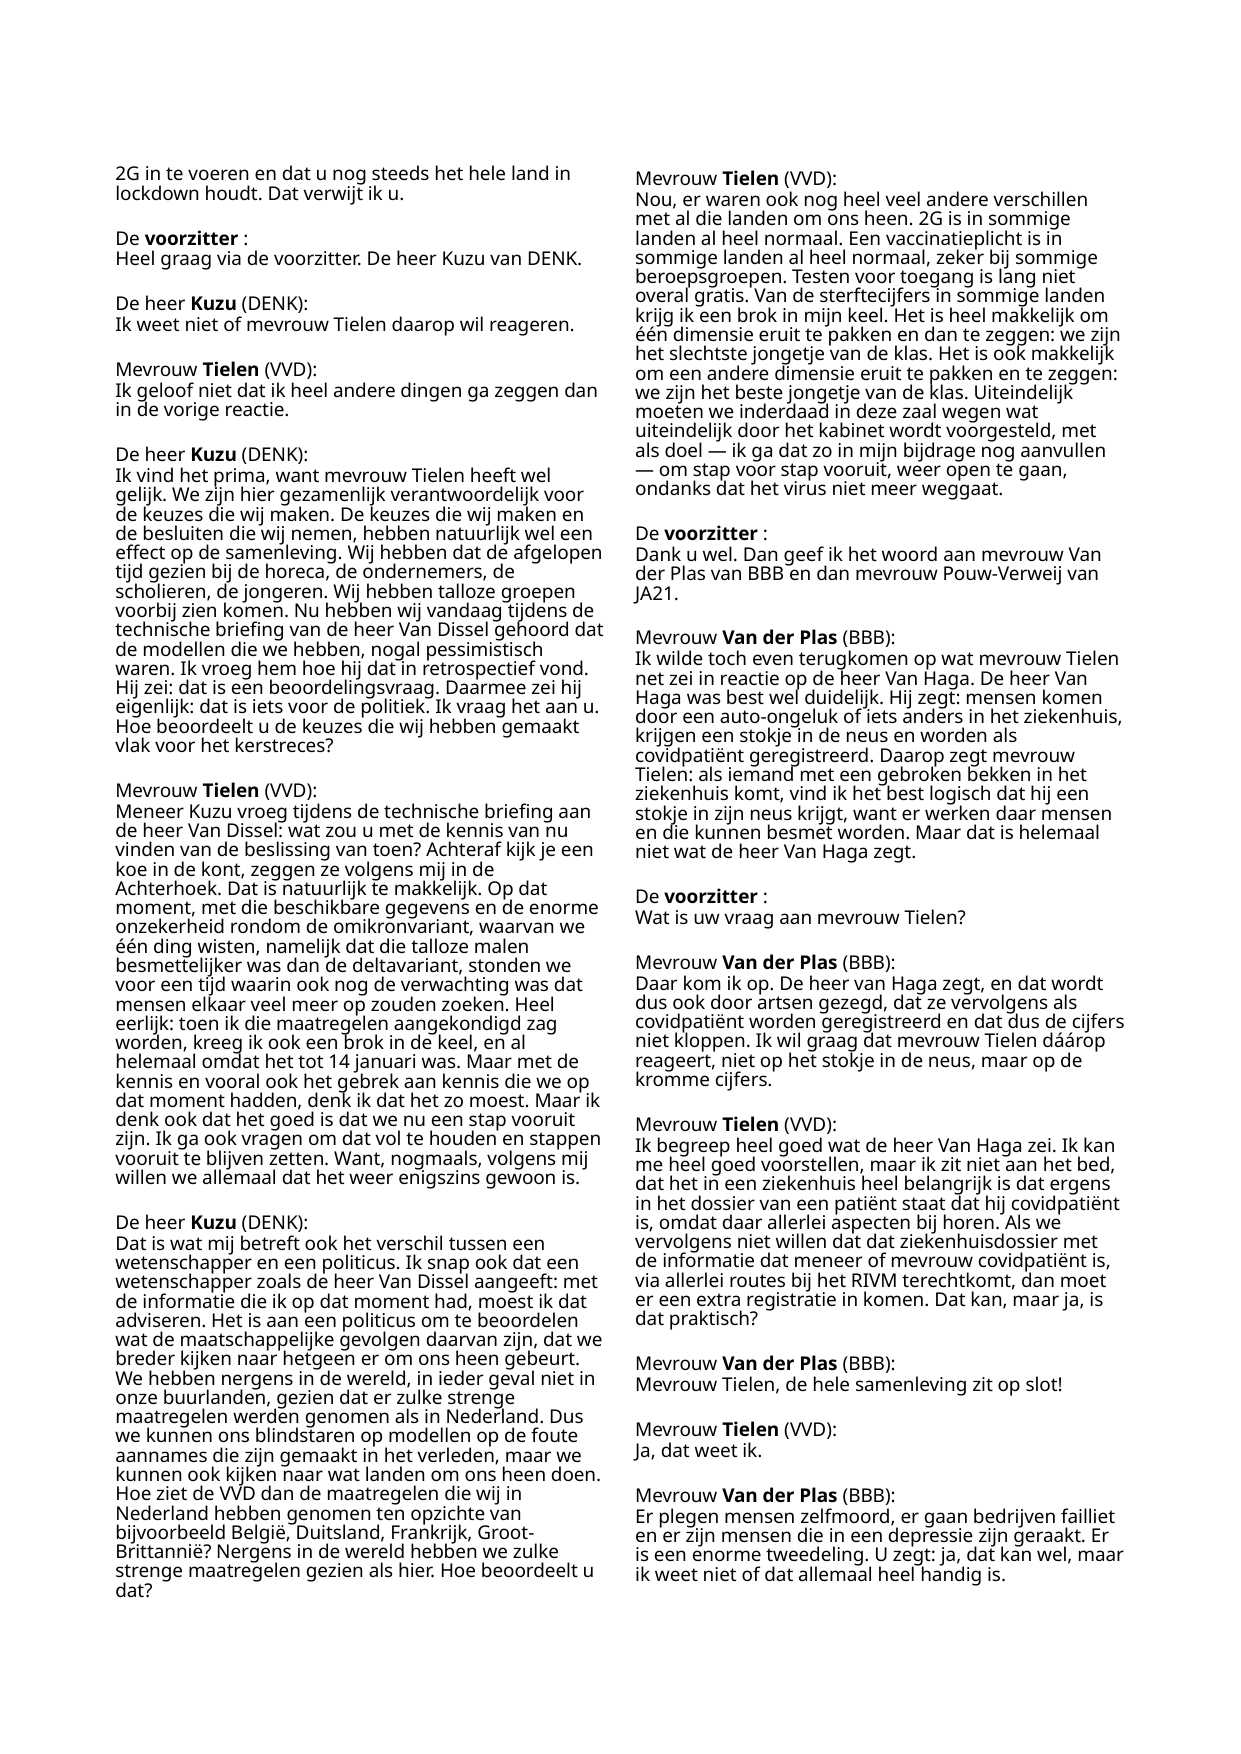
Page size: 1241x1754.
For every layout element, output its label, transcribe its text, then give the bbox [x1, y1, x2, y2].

text Mevrouw Tielen (VVD): [635, 165, 1125, 191]
text Ik vind het prima, want mevrouw Tielen heeft wel gelijk. We zijn hier gezamenlijk verantwoordelijk voor de keuzes die wij maken. De keuzes die wij maken en de besluiten die wij nemen, hebben natuurlijk wel een effect op de samenleving. Wij hebben dat de afgelopen tijd gezien bij de horeca, de ondernemers, de scholieren, de jongeren. Wij hebben talloze groepen voorbij zien komen. Nu hebben wij vandaag tijdens de technische briefing van de heer Van Dissel gehoord dat de modellen die we hebben, nogal pessimistisch waren. Ik vroeg hem hoe hij dat in retrospectief vond. Hij zei: dat is een beoordelingsvraag. Daarmee zei hij eigenlijk: dat is iets voor de politiek. Ik vraag het aan u. Hoe beoordeelt u de keuzes die wij hebben gemaakt vlak voor het kerstreces? [115, 467, 605, 756]
text De heer Kuzu (DENK): [115, 441, 605, 467]
text Heel graag via de voorzitter. De heer Kuzu van DENK. [115, 250, 605, 270]
text De voorzitter : [635, 883, 1125, 909]
text Mevrouw Van der Plas (BBB): [635, 949, 1125, 975]
text Mevrouw Tielen (VVD): [115, 356, 605, 382]
text Meneer Kuzu vroeg tijdens de technische briefing aan de heer Van Dissel: wat zou u met de kennis van nu vinden van de beslissing van toen? Achteraf kijk je een koe in de kont, zeggen ze volgens mij in de Achterhoek. Dat is natuurlijk te makkelijk. Op dat moment, met die beschikbare gegevens en de enorme onzekerheid rondom de omikronvariant, waarvan we één ding wisten, namelijk dat die talloze malen besmettelijker was dan de deltavariant, stonden we voor een tijd waarin ook nog de verwachting was dat mensen elkaar veel meer op zouden zoeken. Heel eerlijk: toen ik die maatregelen aangekondigd zag worden, kreeg ik ook een brok in de keel, en al helemaal omdat het tot 14 januari was. Maar met de kennis en vooral ook het gebrek aan kennis die we op dat moment hadden, denk ik dat het zo moest. Maar ik denk ook dat het goed is dat we nu een stap vooruit zijn. Ik ga ook vragen om dat vol te houden en stappen vooruit te blijven zetten. Want, nogmaals, volgens mij willen we allemaal dat het weer enigszins gewoon is. [115, 803, 605, 1188]
text De heer Kuzu (DENK): [115, 1209, 605, 1235]
text De heer Kuzu (DENK): [115, 291, 605, 316]
text De voorzitter : [115, 225, 605, 250]
text De voorzitter : [635, 520, 1125, 546]
text Ik wilde toch even terugkomen op wat mevrouw Tielen net zei in reactie op de heer Van Haga. De heer Van Haga was best wel duidelijk. Hij zegt: mensen komen door een auto-ongeluk of iets anders in het ziekenhuis, krijgen een stokje in de neus en worden als covidpatiënt geregistreerd. Daarop zegt mevrouw Tielen: als iemand met een gebroken bekken in het ziekenhuis komt, vind ik het best logisch dat hij een stokje in zijn neus krijgt, want er werken daar mensen en die kunnen besmet worden. Maar dat is helemaal niet wat de heer Van Haga zegt. [635, 650, 1125, 862]
text 2G in te voeren en dat u nog steeds het hele land in lockdown houdt. Dat verwijt ik u. [115, 165, 605, 204]
text Ik geloof niet dat ik heel andere dingen ga zeggen dan in de vorige reactie. [115, 382, 605, 421]
text Dat is wat mij betreft ook het verschil tussen een wetenschapper en een politicus. Ik snap ook dat een wetenschapper zoals de heer Van Dissel aangeeft: met de informatie die ik op dat moment had, moest ik dat adviseren. Het is aan een politicus om te beoordelen wat de maatschappelijke gevolgen daarvan zijn, dat we breder kijken naar hetgeen er om ons heen gebeurt. We hebben nergens in de wereld, in ieder geval niet in onze buurlanden, gezien dat er zulke strenge maatregelen werden genomen als in Nederland. Dus we kunnen ons blindstaren op modellen op de foute aannames die zijn gemaakt in het verleden, maar we kunnen ook kijken naar wat landen om ons heen doen. Hoe ziet de VVD dan de maatregelen die wij in Nederland hebben genomen ten opzichte van bijvoorbeeld België, Duitsland, Frankrijk, Groot-Brittannië? Nergens in de wereld hebben we zulke strenge maatregelen gezien als hier. Hoe beoordeelt u dat? [115, 1235, 605, 1601]
text Er plegen mensen zelfmoord, er gaan bedrijven failliet en er zijn mensen die in een depressie zijn geraakt. Er is een enorme tweedeling. U zegt: ja, dat kan wel, maar ik weet niet of dat allemaal heel handig is. [635, 1508, 1125, 1585]
text Nou, er waren ook nog heel veel andere verschillen met al die landen om ons heen. 2G is in sommige landen al heel normaal. Een vaccinatieplicht is in sommige landen al heel normaal, zeker bij sommige beroepsgroepen. Testen voor toegang is lang niet overal gratis. Van de sterftecijfers in sommige landen krijg ik een brok in mijn keel. Het is heel makkelijk om één dimensie eruit te pakken en dan te zeggen: we zijn het slechtste jongetje van de klas. Het is ook makkelijk om een andere dimensie eruit te pakken en te zeggen: we zijn het beste jongetje van de klas. Uiteindelijk moeten we inderdaad in deze zaal wegen wat uiteindelijk door het kabinet wordt voorgesteld, met als doel — ik ga dat zo in mijn bijdrage nog aanvullen — om stap voor stap vooruit, weer open te gaan, ondanks dat het virus niet meer weggaat. [635, 191, 1125, 499]
text Ik weet niet of mevrouw Tielen daarop wil reageren. [115, 316, 605, 336]
text Mevrouw Tielen (VVD): [115, 777, 605, 803]
text Ja, dat weet ik. [635, 1442, 1125, 1461]
text Mevrouw Tielen (VVD): [635, 1111, 1125, 1137]
text Mevrouw Van der Plas (BBB): [635, 1482, 1125, 1508]
text Wat is uw vraag aan mevrouw Tielen? [635, 909, 1125, 928]
text Ik begreep heel goed wat de heer Van Haga zei. Ik kan me heel goed voorstellen, maar ik zit niet aan het bed, dat het in een ziekenhuis heel belangrijk is dat ergens in het dossier van een patiënt staat dat hij covidpatiënt is, omdat daar allerlei aspecten bij horen. Als we vervolgens niet willen dat dat ziekenhuisdossier met de informatie dat meneer of mevrouw covidpatiënt is, via allerlei routes bij het RIVM terechtkomt, dan moet er een extra registratie in komen. Dat kan, maar ja, is dat praktisch? [635, 1137, 1125, 1329]
text Mevrouw Tielen (VVD): [635, 1416, 1125, 1442]
text Daar kom ik op. De heer van Haga zegt, en dat wordt dus ook door artsen gezegd, dat ze vervolgens als covidpatiënt worden geregistreerd en dat dus de cijfers niet kloppen. Ik wil graag dat mevrouw Tielen dáárop reageert, niet op het stokje in de neus, maar op de kromme cijfers. [635, 975, 1125, 1090]
text Mevrouw Tielen, de hele samenleving zit op slot! [635, 1376, 1125, 1395]
text Mevrouw Van der Plas (BBB): [635, 1350, 1125, 1376]
text Mevrouw Van der Plas (BBB): [635, 624, 1125, 650]
text Dank u wel. Dan geef ik het woord aan mevrouw Van der Plas van BBB en dan mevrouw Pouw-Verweij van JA21. [635, 546, 1125, 604]
